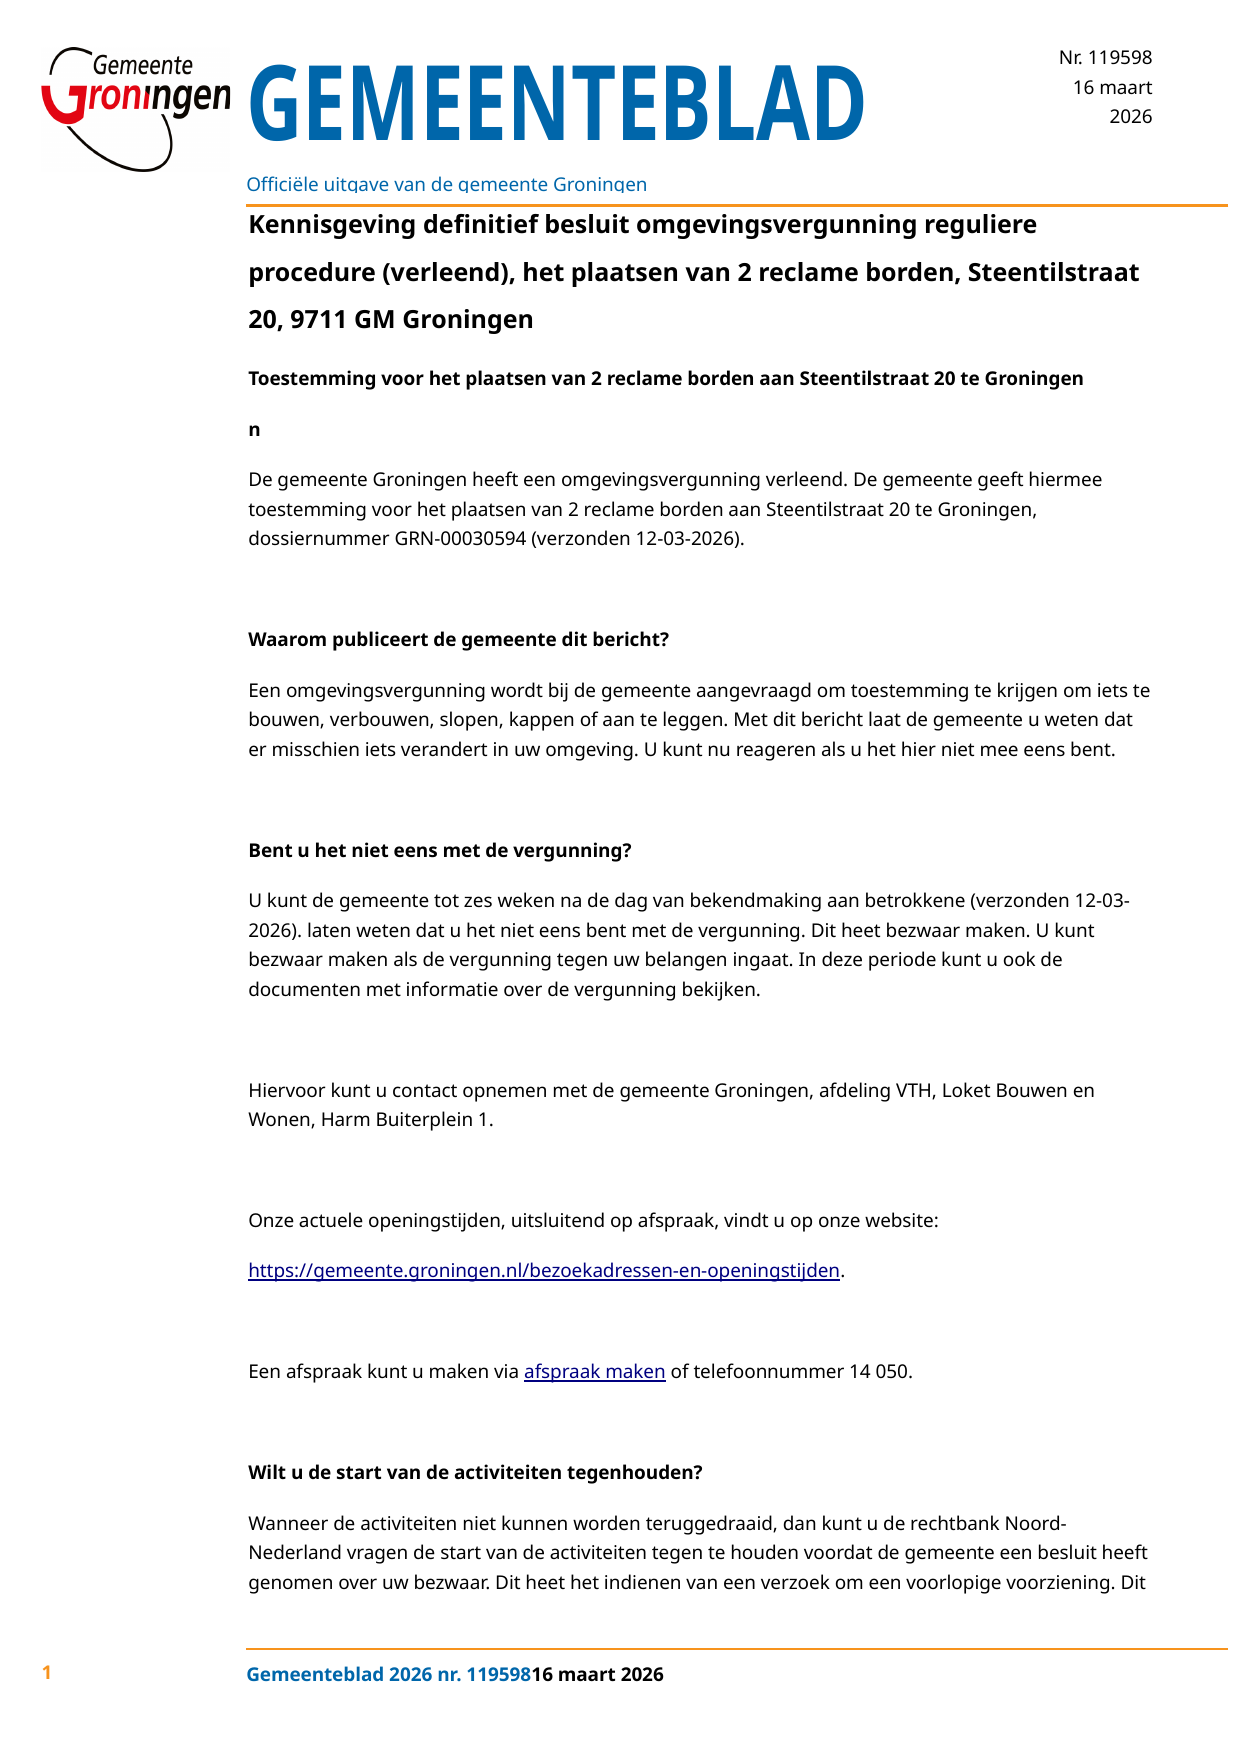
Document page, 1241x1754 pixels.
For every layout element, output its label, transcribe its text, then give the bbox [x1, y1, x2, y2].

text Bent u het niet eens met de vergunning? [248, 837, 1152, 862]
text n [248, 416, 1152, 442]
text Een afspraak kunt u maken via afspraak maken of telefoonnummer 14 050. [248, 1358, 1152, 1384]
text De gemeente Groningen heeft een omgevingsvergunning verleend. De gemeente geeft hiermee toestemming voor het plaatsen van 2 reclame borden aan Steentilstraat 20 te Groningen, dossiernummer GRN-00030594 (verzonden 12-03-2026). [248, 466, 1152, 551]
text https://gemeente.groningen.nl/bezoekadressen-en-openingstijden. [248, 1258, 1152, 1283]
text Waarom publiceert de gemeente dit bericht? [248, 626, 1152, 652]
text U kunt de gemeente tot zes weken na de dag van bekendmaking aan betrokkene (verzonden 12-03-2026). laten weten dat u het niet eens bent met de vergunning. Dit heet bezwaar maken. U kunt bezwaar maken als de vergunning tegen uw belangen ingaat. In deze periode kunt u ook de documenten met informatie over de vergunning bekijken. [248, 887, 1152, 1002]
text Een omgevingsvergunning wordt bij de gemeente aangevraagd om toestemming te krijgen om iets te bouwen, verbouwen, slopen, kappen of aan te leggen. Met dit bericht laat de gemeente u weten dat er misschien iets verandert in uw omgeving. U kunt nu reageren als u het hier niet mee eens bent. [248, 677, 1152, 762]
picture [41, 47, 231, 172]
text Wanneer de activiteiten niet kunnen worden teruggedraaid, dan kunt u de rechtbank Noord-Nederland vragen de start van de activiteiten tegen te houden voordat de gemeente een besluit heeft genomen over uw bezwaar. Dit heet het indienen van een verzoek om een voorlopige voorziening. Dit [248, 1510, 1152, 1594]
text Onze actuele openingstijden, uitsluitend op afspraak, vindt u op onze website: [248, 1207, 1152, 1233]
text Hiervoor kunt u contact opnemen met de gemeente Groningen, afdeling VTH, Loket Bouwen en Wonen, Harm Buiterplein 1. [248, 1077, 1152, 1132]
text Kennisgeving definitief besluit omgevingsvergunning reguliere procedure (verleend), het plaatsen van 2 reclame borden, Steentilstraat 20, 9711 GM Groningen [248, 207, 1152, 336]
text Wilt u de start van de activiteiten tegenhouden? [248, 1459, 1152, 1485]
text Toestemming voor het plaatsen van 2 reclame borden aan Steentilstraat 20 te Groningen [248, 366, 1152, 391]
